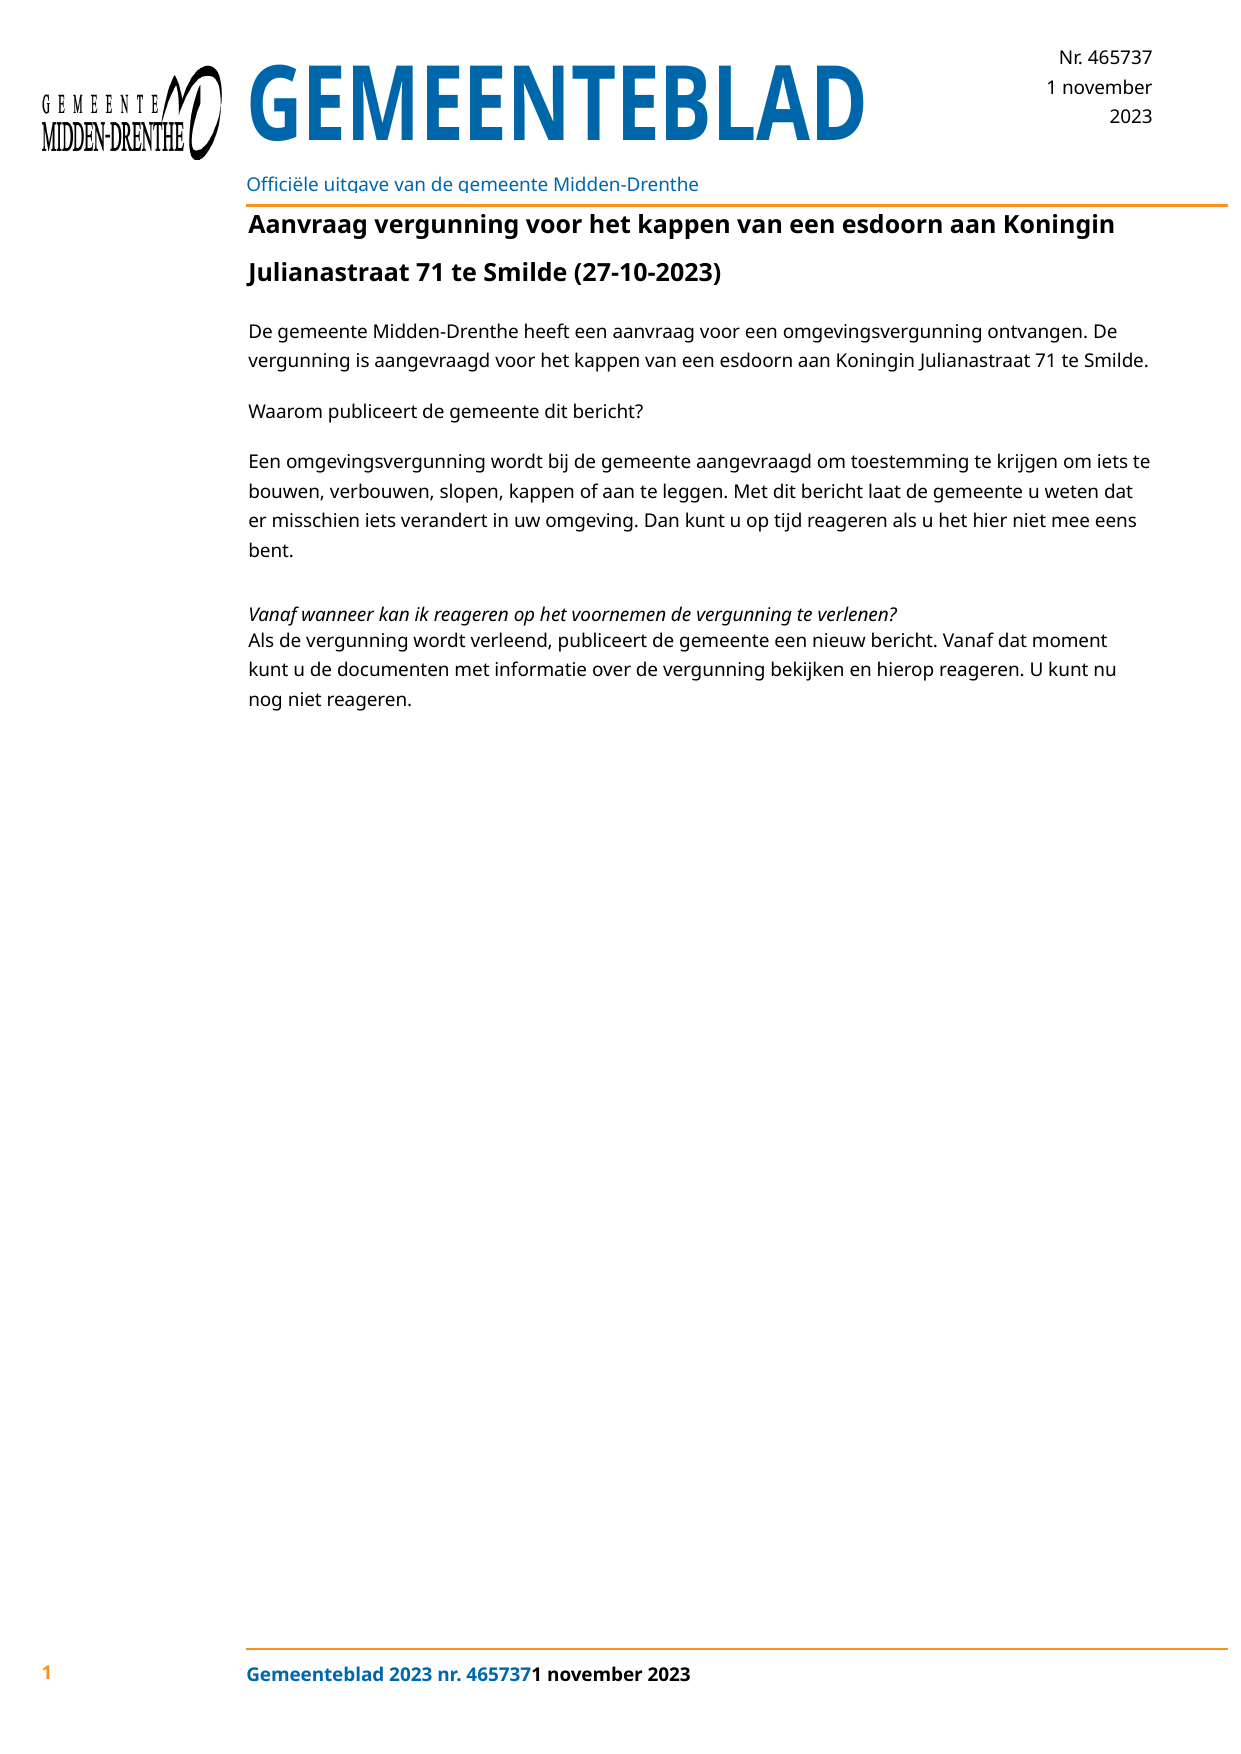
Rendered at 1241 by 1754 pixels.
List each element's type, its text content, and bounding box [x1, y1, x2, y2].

text Waarom publiceert de gemeente dit bericht? [248, 398, 1152, 424]
text Een omgevingsvergunning wordt bij de gemeente aangevraagd om toestemming te krijgen om iets te bouwen, verbouwen, slopen, kappen of aan te leggen. Met dit bericht laat de gemeente u weten dat er misschien iets verandert in uw omgeving. Dan kunt u op tijd reageren als u het hier niet mee eens bent. [248, 448, 1152, 563]
text Als de vergunning wordt verleend, publiceert de gemeente een nieuw bericht. Vanaf dat moment kunt u de documenten met informatie over de vergunning bekijken en hierop reageren. U kunt nu nog niet reageren. [248, 627, 1152, 712]
text Vanaf wanneer kan ik reageren op het voornemen de vergunning te verlenen? [248, 601, 1152, 627]
picture [41, 47, 231, 172]
text De gemeente Midden-Drenthe heeft een aanvraag voor een omgevingsvergunning ontvangen. De vergunning is aangevraagd voor het kappen van een esdoorn aan Koningin Julianastraat 71 te Smilde. [248, 318, 1152, 373]
text Aanvraag vergunning voor het kappen van een esdoorn aan Koningin Julianastraat 71 te Smilde (27-10-2023) [248, 207, 1152, 288]
